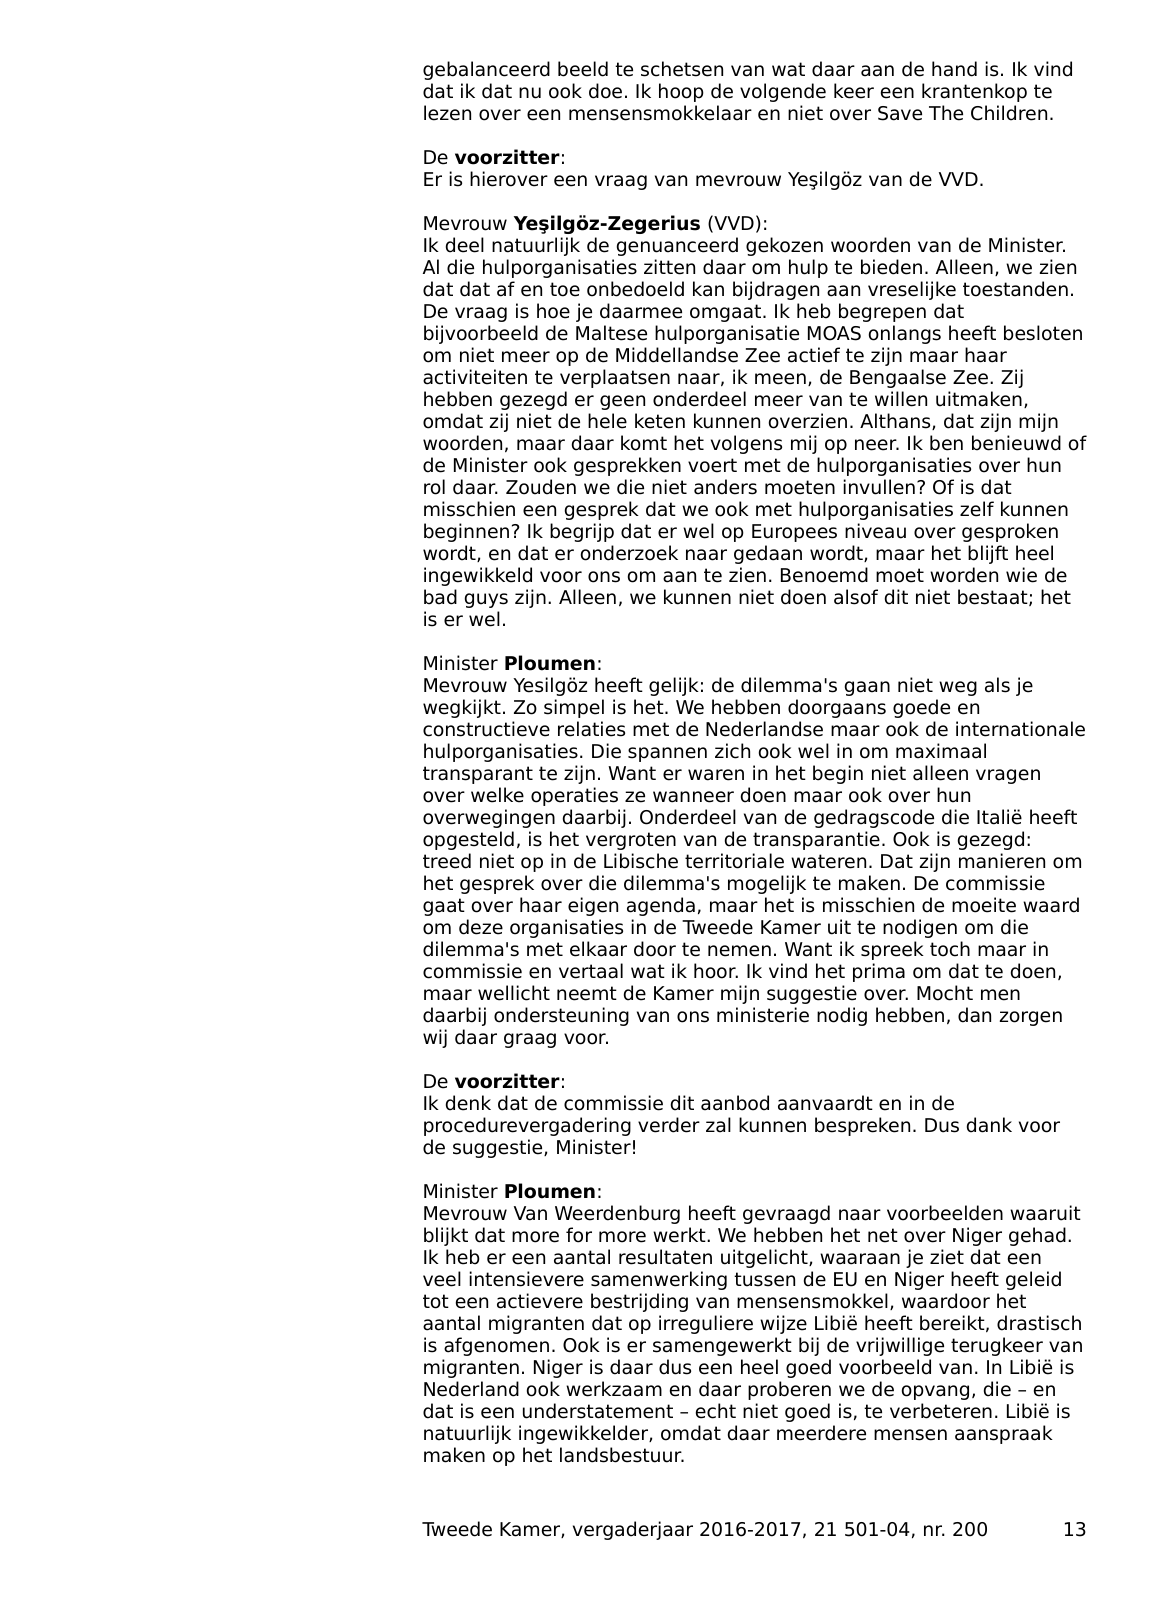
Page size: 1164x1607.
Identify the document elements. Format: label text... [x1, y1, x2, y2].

text Minister Ploumen: [422, 1181, 1087, 1203]
text gebalanceerd beeld te schetsen van wat daar aan de hand is. Ik vind dat ik dat nu ook doe. Ik hoop de volgende keer een krantenkop te lezen over een mensensmokkelaar en niet over Save The Children. [422, 59, 1087, 125]
text De voorzitter: [422, 147, 1087, 169]
text Minister Ploumen: [422, 653, 1087, 675]
text Mevrouw Yeşilgöz-Zegerius (VVD): [422, 213, 1087, 235]
text Ik denk dat de commissie dit aanbod aanvaardt en in de procedurevergadering verder zal kunnen bespreken. Dus dank voor de suggestie, Minister! [422, 1093, 1087, 1159]
text Mevrouw Van Weerdenburg heeft gevraagd naar voorbeelden waaruit blijkt dat more for more werkt. We hebben het net over Niger gehad. Ik heb er een aantal resultaten uitgelicht, waaraan je ziet dat een veel intensievere samenwerking tussen de EU en Niger heeft geleid tot een actievere bestrijding van mensensmokkel, waardoor het aantal migranten dat op irreguliere wijze Libië heeft bereikt, drastisch is afgenomen. Ook is er samengewerkt bij de vrijwillige terugkeer van migranten. Niger is daar dus een heel goed voorbeeld van. In Libië is Nederland ook werkzaam en daar proberen we de opvang, die – en dat is een understatement – echt niet goed is, te verbeteren. Libië is natuurlijk ingewikkelder, omdat daar meerdere mensen aanspraak maken op het landsbestuur. [422, 1203, 1087, 1467]
text Er is hierover een vraag van mevrouw Yeşilgöz van de VVD. [422, 169, 1087, 191]
text Mevrouw Yesilgöz heeft gelijk: de dilemma's gaan niet weg als je wegkijkt. Zo simpel is het. We hebben doorgaans goede en constructieve relaties met de Nederlandse maar ook de internationale hulporganisaties. Die spannen zich ook wel in om maximaal transparant te zijn. Want er waren in het begin niet alleen vragen over welke operaties ze wanneer doen maar ook over hun overwegingen daarbij. Onderdeel van de gedragscode die Italië heeft opgesteld, is het vergroten van de transparantie. Ook is gezegd: treed niet op in de Libische territoriale wateren. Dat zijn manieren om het gesprek over die dilemma's mogelijk te maken. De commissie gaat over haar eigen agenda, maar het is misschien de moeite waard om deze organisaties in de Tweede Kamer uit te nodigen om die dilemma's met elkaar door te nemen. Want ik spreek toch maar in commissie en vertaal wat ik hoor. Ik vind het prima om dat te doen, maar wellicht neemt de Kamer mijn suggestie over. Mocht men daarbij ondersteuning van ons ministerie nodig hebben, dan zorgen wij daar graag voor. [422, 675, 1087, 1049]
text De voorzitter: [422, 1071, 1087, 1093]
text Ik deel natuurlijk de genuanceerd gekozen woorden van de Minister. Al die hulporganisaties zitten daar om hulp te bieden. Alleen, we zien dat dat af en toe onbedoeld kan bijdragen aan vreselijke toestanden. De vraag is hoe je daarmee omgaat. Ik heb begrepen dat bijvoorbeeld de Maltese hulporganisatie MOAS onlangs heeft besloten om niet meer op de Middellandse Zee actief te zijn maar haar activiteiten te verplaatsen naar, ik meen, de Bengaalse Zee. Zij hebben gezegd er geen onderdeel meer van te willen uitmaken, omdat zij niet de hele keten kunnen overzien. Althans, dat zijn mijn woorden, maar daar komt het volgens mij op neer. Ik ben benieuwd of de Minister ook gesprekken voert met de hulporganisaties over hun rol daar. Zouden we die niet anders moeten invullen? Of is dat misschien een gesprek dat we ook met hulporganisaties zelf kunnen beginnen? Ik begrijp dat er wel op Europees niveau over gesproken wordt, en dat er onderzoek naar gedaan wordt, maar het blijft heel ingewikkeld voor ons om aan te zien. Benoemd moet worden wie de bad guys zijn. Alleen, we kunnen niet doen alsof dit niet bestaat; het is er wel. [422, 235, 1087, 631]
